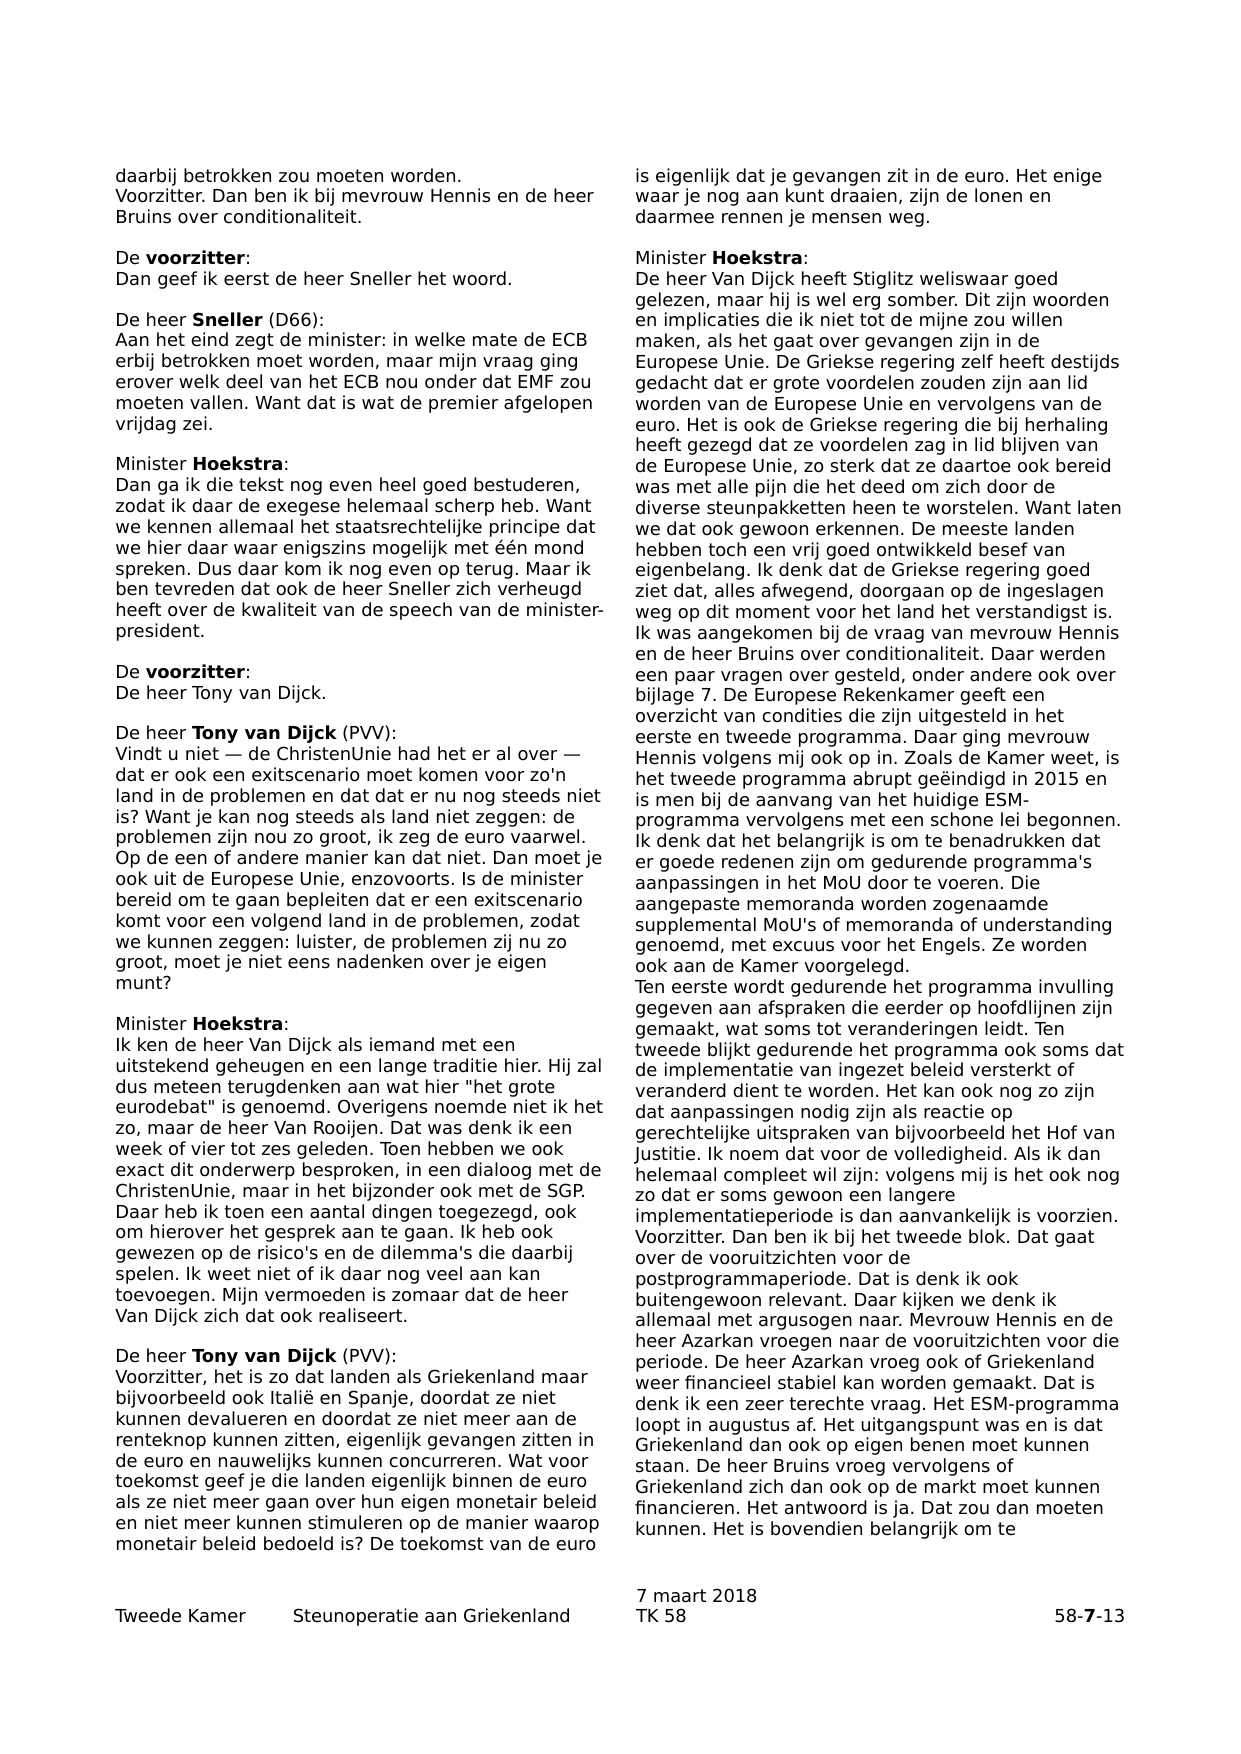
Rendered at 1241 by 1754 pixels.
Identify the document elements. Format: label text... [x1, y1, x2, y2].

text Minister Hoekstra: [115, 1014, 605, 1035]
text Voorzitter. Dan ben ik bij mevrouw Hennis en de heer Bruins over conditionaliteit. [115, 186, 605, 228]
text De heer Sneller (D66): [115, 309, 605, 330]
text Voorzitter, het is zo dat landen als Griekenland maar bijvoorbeeld ook Italië en Spanje, doordat ze niet kunnen devalueren en doordat ze niet meer aan de renteknop kunnen zitten, eigenlijk gevangen zitten in de euro en nauwelijks kunnen concurreren. Wat voor toekomst geef je die landen eigenlijk binnen de euro als ze niet meer gaan over hun eigen monetair beleid en niet meer kunnen stimuleren op de manier waarop monetair beleid bedoeld is? De toekomst van de euro [115, 1367, 605, 1554]
text Minister Hoekstra: [635, 248, 1125, 268]
text De heer Tony van Dijck (PVV): [115, 723, 605, 744]
text De voorzitter: [115, 248, 605, 268]
text Ik was aangekomen bij de vraag van mevrouw Hennis en de heer Bruins over conditionaliteit. Daar werden een paar vragen over gesteld, onder andere ook over bijlage 7. De Europese Rekenkamer geeft een overzicht van condities die zijn uitgesteld in het eerste en tweede programma. Daar ging mevrouw Hennis volgens mij ook op in. Zoals de Kamer weet, is het tweede programma abrupt geëindigd in 2015 en is men bij de aanvang van het huidige ESM-programma vervolgens met een schone lei begonnen. Ik denk dat het belangrijk is om te benadrukken dat er goede redenen zijn om gedurende programma's aanpassingen in het MoU door te voeren. Die aangepaste memoranda worden zogenaamde supplemental MoU's of memoranda of understanding genoemd, met excuus voor het Engels. Ze worden ook aan de Kamer voorgelegd. [635, 623, 1125, 977]
text Ik ken de heer Van Dijck als iemand met een uitstekend geheugen en een lange traditie hier. Hij zal dus meteen terugdenken aan wat hier "het grote eurodebat" is genoemd. Overigens noemde niet ik het zo, maar de heer Van Rooijen. Dat was denk ik een week of vier tot zes geleden. Toen hebben we ook exact dit onderwerp besproken, in een dialoog met de ChristenUnie, maar in het bijzonder ook met de SGP. Daar heb ik toen een aantal dingen toegezegd, ook om hierover het gesprek aan te gaan. Ik heb ook gewezen op de risico's en de dilemma's die daarbij spelen. Ik weet niet of ik daar nog veel aan kan toevoegen. Mijn vermoeden is zomaar dat de heer Van Dijck zich dat ook realiseert. [115, 1035, 605, 1326]
text Minister Hoekstra: [115, 454, 605, 475]
text Vindt u niet — de ChristenUnie had het er al over — dat er ook een exitscenario moet komen voor zo'n land in de problemen en dat dat er nu nog steeds niet is? Want je kan nog steeds als land niet zeggen: de problemen zijn nou zo groot, ik zeg de euro vaarwel. Op de een of andere manier kan dat niet. Dan moet je ook uit de Europese Unie, enzovoorts. Is de minister bereid om te gaan bepleiten dat er een exitscenario komt voor een volgend land in de problemen, zodat we kunnen zeggen: luister, de problemen zij nu zo groot, moet je niet eens nadenken over je eigen munt? [115, 744, 605, 994]
text De voorzitter: [115, 662, 605, 682]
text Ten eerste wordt gedurende het programma invulling gegeven aan afspraken die eerder op hoofdlijnen zijn gemaakt, wat soms tot veranderingen leidt. Ten tweede blijkt gedurende het programma ook soms dat de implementatie van ingezet beleid versterkt of veranderd dient te worden. Het kan ook nog zo zijn dat aanpassingen nodig zijn als reactie op gerechtelijke uitspraken van bijvoorbeeld het Hof van Justitie. Ik noem dat voor de volledigheid. Als ik dan helemaal compleet wil zijn: volgens mij is het ook nog zo dat er soms gewoon een langere implementatieperiode is dan aanvankelijk is voorzien. [635, 977, 1125, 1227]
text Dan ga ik die tekst nog even heel goed bestuderen, zodat ik daar de exegese helemaal scherp heb. Want we kennen allemaal het staatsrechtelijke principe dat we hier daar waar enigszins mogelijk met één mond spreken. Dus daar kom ik nog even op terug. Maar ik ben tevreden dat ook de heer Sneller zich verheugd heeft over de kwaliteit van de speech van de minister-president. [115, 475, 605, 642]
text Dan geef ik eerst de heer Sneller het woord. [115, 268, 605, 289]
text is eigenlijk dat je gevangen zit in de euro. Het enige waar je nog aan kunt draaien, zijn de lonen en daarmee rennen je mensen weg. [635, 165, 1125, 228]
text De heer Van Dijck heeft Stiglitz weliswaar goed gelezen, maar hij is wel erg somber. Dit zijn woorden en implicaties die ik niet tot de mijne zou willen maken, als het gaat over gevangen zijn in de Europese Unie. De Griekse regering zelf heeft destijds gedacht dat er grote voordelen zouden zijn aan lid worden van de Europese Unie en vervolgens van de euro. Het is ook de Griekse regering die bij herhaling heeft gezegd dat ze voordelen zag in lid blijven van de Europese Unie, zo sterk dat ze daartoe ook bereid was met alle pijn die het deed om zich door de diverse steunpakketten heen te worstelen. Want laten we dat ook gewoon erkennen. De meeste landen hebben toch een vrij goed ontwikkeld besef van eigenbelang. Ik denk dat de Griekse regering goed ziet dat, alles afwegend, doorgaan op de ingeslagen weg op dit moment voor het land het verstandigst is. [635, 268, 1125, 623]
text De heer Tony van Dijck (PVV): [115, 1346, 605, 1367]
text Aan het eind zegt de minister: in welke mate de ECB erbij betrokken moet worden, maar mijn vraag ging erover welk deel van het ECB nou onder dat EMF zou moeten vallen. Want dat is wat de premier afgelopen vrijdag zei. [115, 330, 605, 434]
text De heer Tony van Dijck. [115, 682, 605, 703]
text daarbij betrokken zou moeten worden. [115, 165, 605, 186]
text Voorzitter. Dan ben ik bij het tweede blok. Dat gaat over de vooruitzichten voor de postprogrammaperiode. Dat is denk ik ook buitengewoon relevant. Daar kijken we denk ik allemaal met argusogen naar. Mevrouw Hennis en de heer Azarkan vroegen naar de vooruitzichten voor die periode. De heer Azarkan vroeg ook of Griekenland weer financieel stabiel kan worden gemaakt. Dat is denk ik een zeer terechte vraag. Het ESM-programma loopt in augustus af. Het uitgangspunt was en is dat Griekenland dan ook op eigen benen moet kunnen staan. De heer Bruins vroeg vervolgens of Griekenland zich dan ook op de markt moet kunnen financieren. Het antwoord is ja. Dat zou dan moeten kunnen. Het is bovendien belangrijk om te [635, 1227, 1125, 1539]
